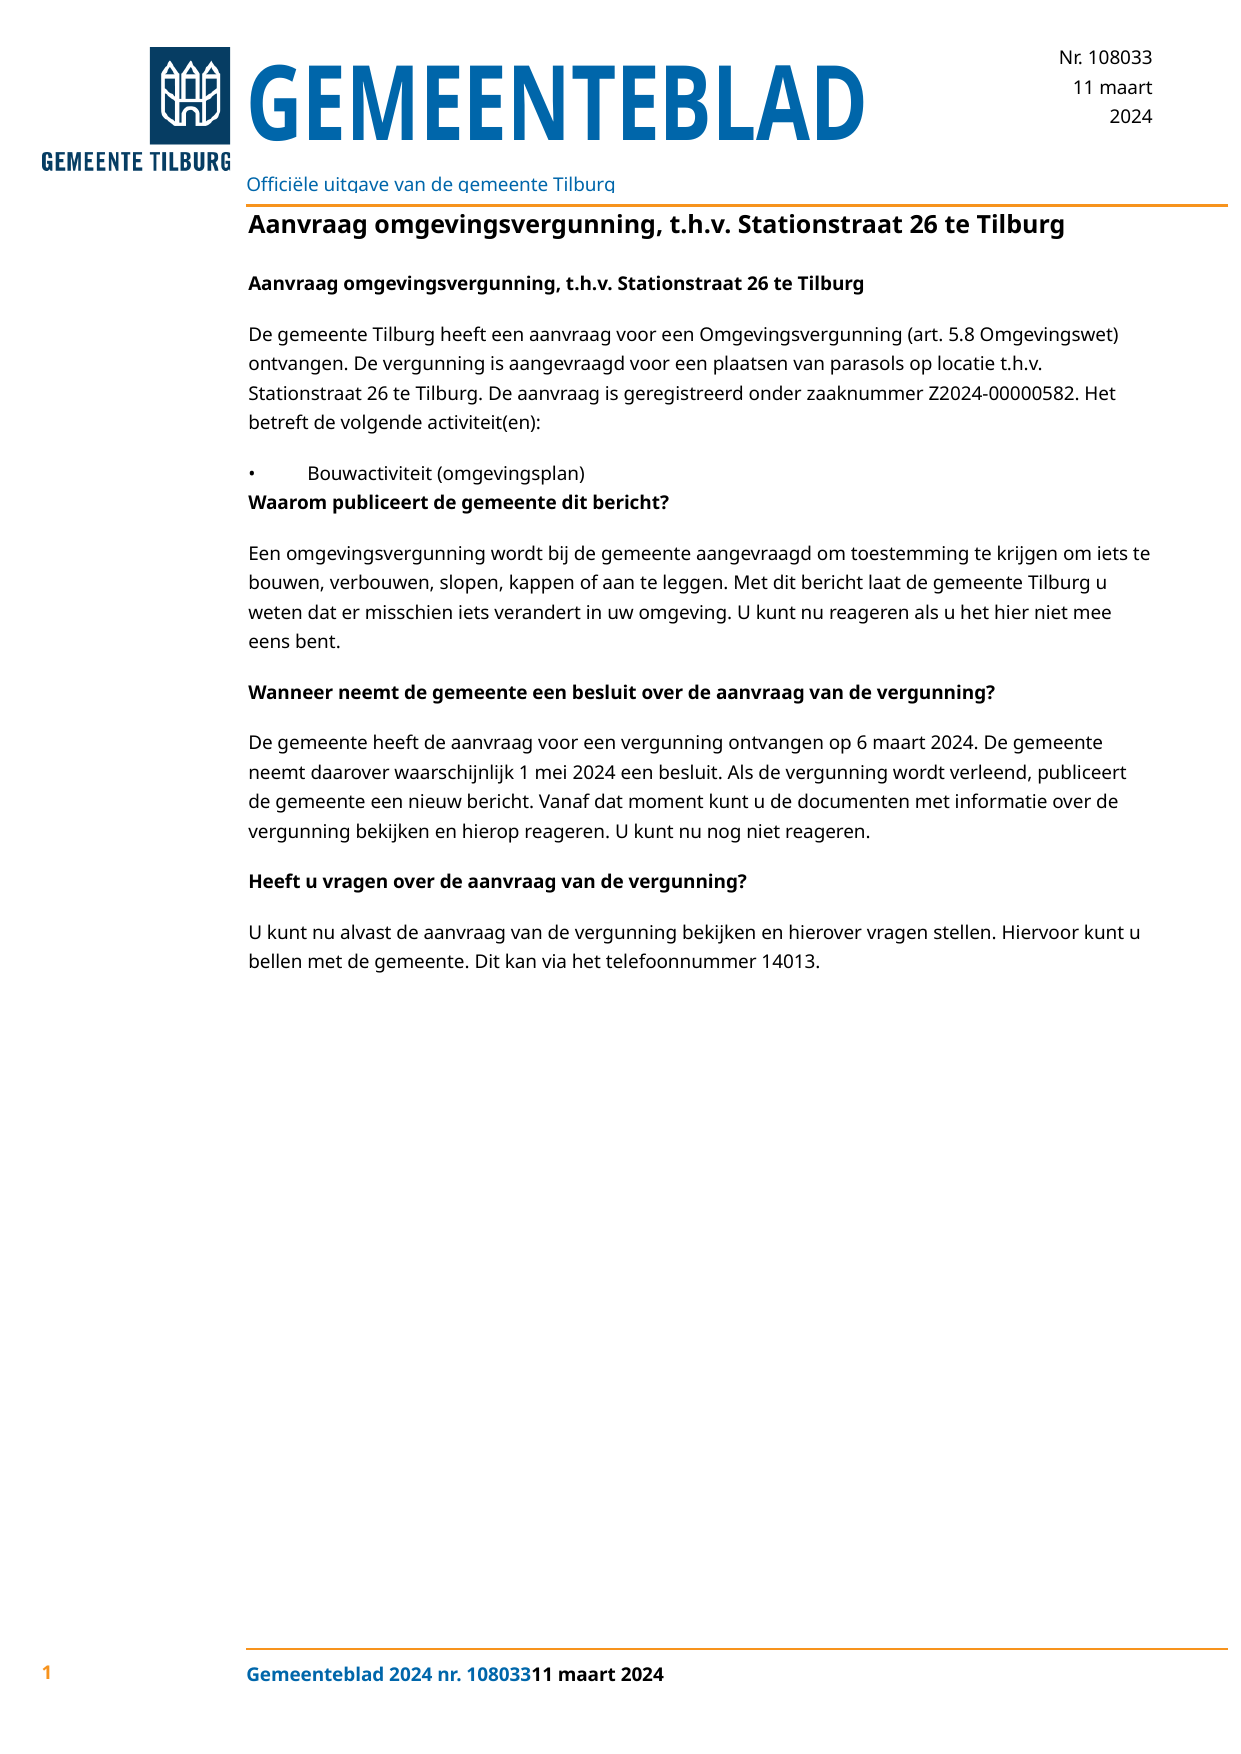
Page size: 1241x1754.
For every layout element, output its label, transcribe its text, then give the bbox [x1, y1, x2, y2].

text Heeft u vragen over de aanvraag van de vergunning? [248, 869, 1152, 894]
list Bouwactiviteit (omgevingsplan) [248, 460, 1152, 486]
text Aanvraag omgevingsvergunning, t.h.v. Stationstraat 26 te Tilburg [248, 207, 1152, 241]
text De gemeente Tilburg heeft een aanvraag voor een Omgevingsvergunning (art. 5.8 Omgevingswet) ontvangen. De vergunning is aangevraagd voor een plaatsen van parasols op locatie t.h.v. Stationstraat 26 te Tilburg. De aanvraag is geregistreerd onder zaaknummer Z2024-00000582. Het betreft de volgende activiteit(en): [248, 321, 1152, 435]
text Wanneer neemt de gemeente een besluit over de aanvraag van de vergunning? [248, 679, 1152, 705]
text Waarom publiceert de gemeente dit bericht? [248, 489, 1152, 515]
picture [41, 47, 231, 172]
text De gemeente heeft de aanvraag voor een vergunning ontvangen op 6 maart 2024. De gemeente neemt daarover waarschijnlijk 1 mei 2024 een besluit. Als de vergunning wordt verleend, publiceert de gemeente een nieuw bericht. Vanaf dat moment kunt u de documenten met informatie over de vergunning bekijken en hierop reageren. U kunt nu nog niet reageren. [248, 729, 1152, 844]
text Een omgevingsvergunning wordt bij de gemeente aangevraagd om toestemming te krijgen om iets te bouwen, verbouwen, slopen, kappen of aan te leggen. Met dit bericht laat de gemeente Tilburg u weten dat er misschien iets verandert in uw omgeving. U kunt nu reageren als u het hier niet mee eens bent. [248, 540, 1152, 654]
text U kunt nu alvast de aanvraag van de vergunning bekijken en hierover vragen stellen. Hiervoor kunt u bellen met de gemeente. Dit kan via het telefoonnummer 14013. [248, 919, 1152, 974]
text Aanvraag omgevingsvergunning, t.h.v. Stationstraat 26 te Tilburg [248, 270, 1152, 296]
